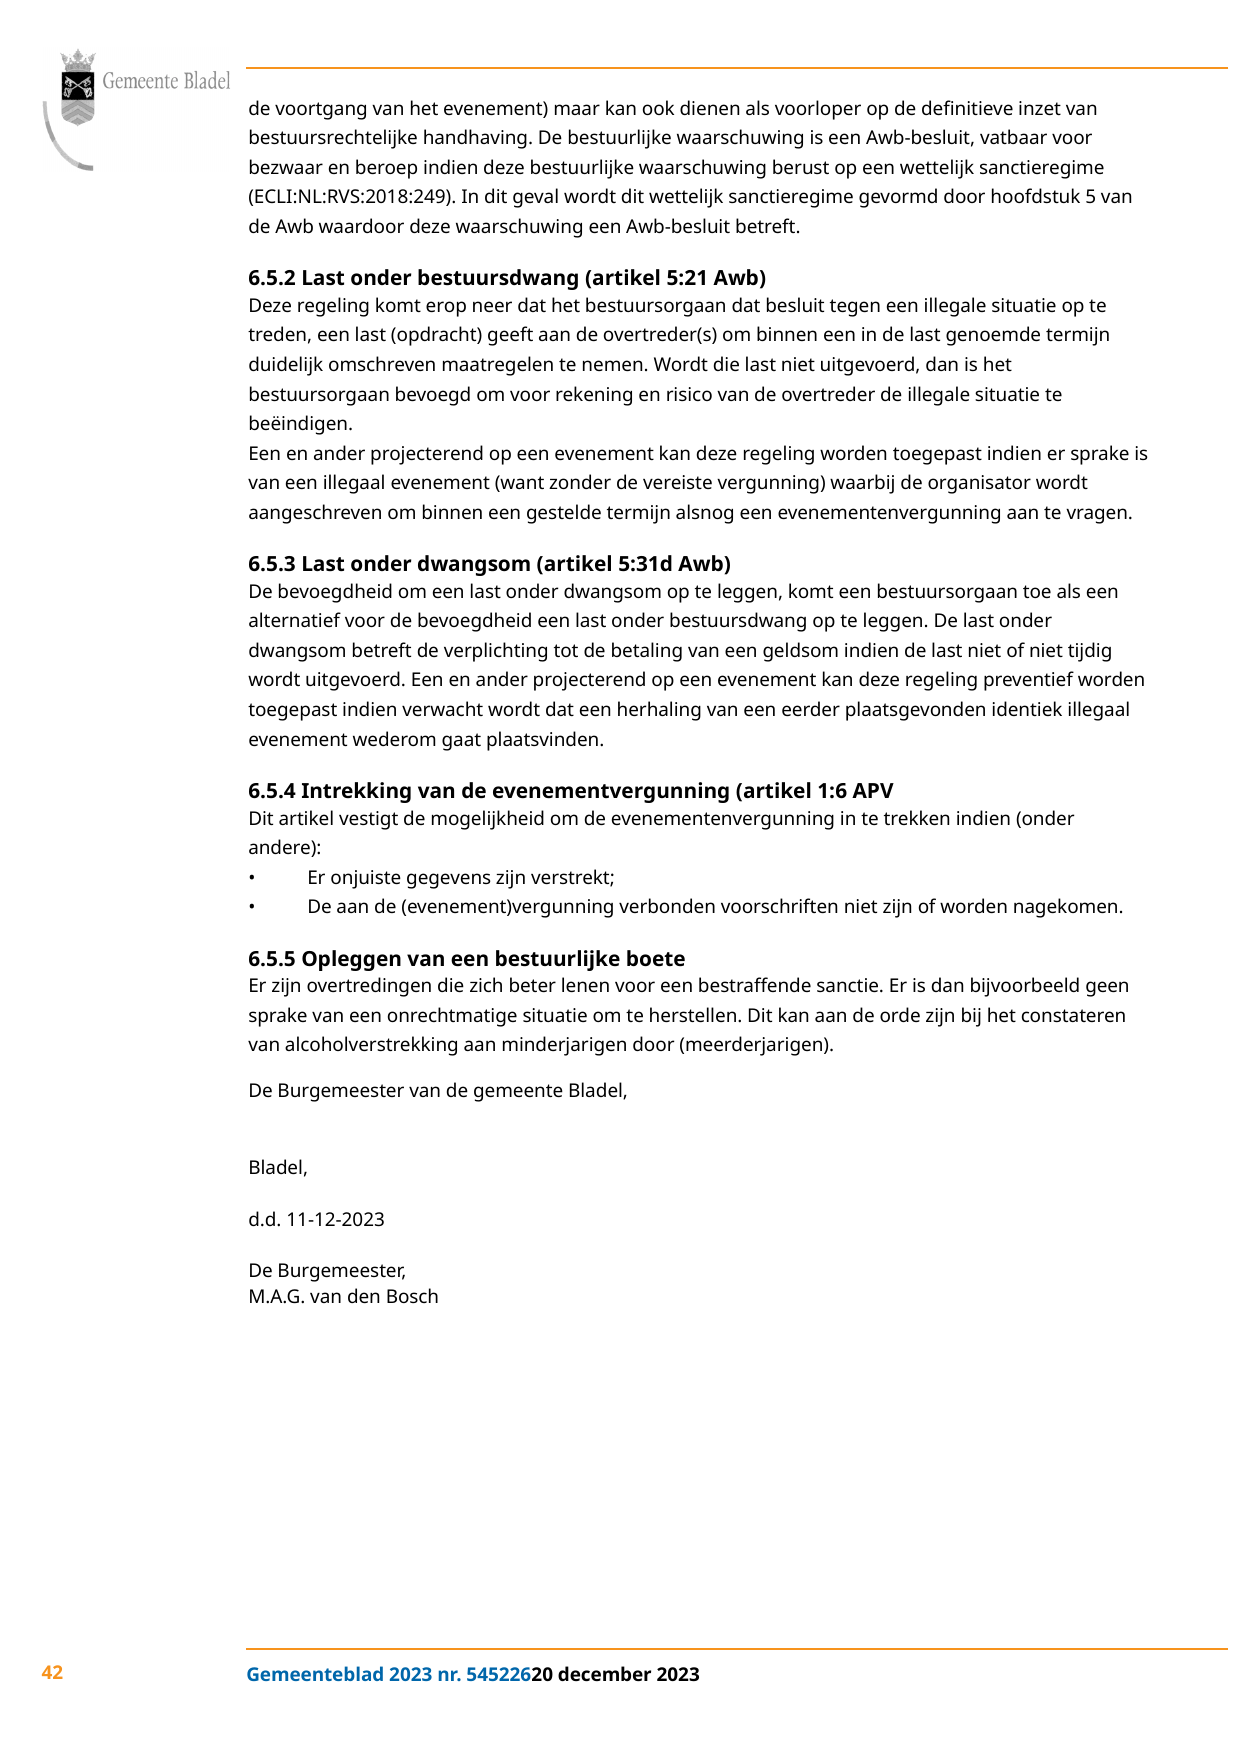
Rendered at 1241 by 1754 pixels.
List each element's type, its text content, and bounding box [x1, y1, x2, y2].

text De bevoegdheid om een last onder dwangsom op te leggen, komt een bestuursorgaan toe als een alternatief voor de bevoegdheid een last onder bestuursdwang op te leggen. De last onder dwangsom betreft de verplichting tot de betaling van een geldsom indien de last niet of niet tijdig wordt uitgevoerd. Een en ander projecterend op een evenement kan deze regeling preventief worden toegepast indien verwacht wordt dat een herhaling van een eerder plaatsgevonden identiek illegaal evenement wederom gaat plaatsvinden. [248, 578, 1152, 752]
text Een en ander projecterend op een evenement kan deze regeling worden toegepast indien er sprake is van een illegaal evenement (want zonder de vereiste vergunning) waarbij de organisator wordt aangeschreven om binnen een gestelde termijn alsnog een evenementenvergunning aan te vragen. [248, 440, 1152, 525]
text M.A.G. van den Bosch [248, 1283, 1152, 1309]
picture [41, 47, 231, 172]
text d.d. 11-12-2023 [248, 1206, 1152, 1231]
list De aan de (evenement)vergunning verbonden voorschriften niet zijn of worden nagekomen. [248, 893, 1152, 919]
text Deze regeling komt erop neer dat het bestuursorgaan dat besluit tegen een illegale situatie op te treden, een last (opdracht) geeft aan de overtreder(s) om binnen een in de last genoemde termijn duidelijk omschreven maatregelen te nemen. Wordt die last niet uitgevoerd, dan is het bestuursorgaan bevoegd om voor rekening en risico van de overtreder de illegale situatie te beëindigen. [248, 292, 1152, 436]
text De Burgemeester van de gemeente Bladel, [248, 1077, 1152, 1103]
text 6.5.4 Intrekking van de evenementvergunning (artikel 1:6 APV [248, 776, 1152, 805]
text de voortgang van het evenement) maar kan ook dienen als voorloper op de definitieve inzet van bestuursrechtelijke handhaving. De bestuurlijke waarschuwing is een Awb-besluit, vatbaar voor bezwaar en beroep indien deze bestuurlijke waarschuwing berust op een wettelijk sanctieregime (ECLI:NL:RVS:2018:249). In dit geval wordt dit wettelijk sanctieregime gevormd door hoofdstuk 5 van de Awb waardoor deze waarschuwing een Awb-besluit betreft. [248, 95, 1152, 239]
text Dit artikel vestigt de mogelijkheid om de evenementenvergunning in te trekken indien (onder andere): [248, 805, 1152, 860]
text 6.5.2 Last onder bestuursdwang (artikel 5:21 Awb) [248, 263, 1152, 292]
text De Burgemeester, [248, 1257, 1152, 1283]
text 6.5.3 Last onder dwangsom (artikel 5:31d Awb) [248, 549, 1152, 578]
text Bladel, [248, 1154, 1152, 1180]
text 6.5.5 Opleggen van een bestuurlijke boete [248, 944, 1152, 972]
text Er zijn overtredingen die zich beter lenen voor een bestraffende sanctie. Er is dan bijvoorbeeld geen sprake van een onrechtmatige situatie om te herstellen. Dit kan aan de orde zijn bij het constateren van alcoholverstrekking aan minderjarigen door (meerderjarigen). [248, 972, 1152, 1057]
list Er onjuiste gegevens zijn verstrekt; [248, 864, 1152, 889]
